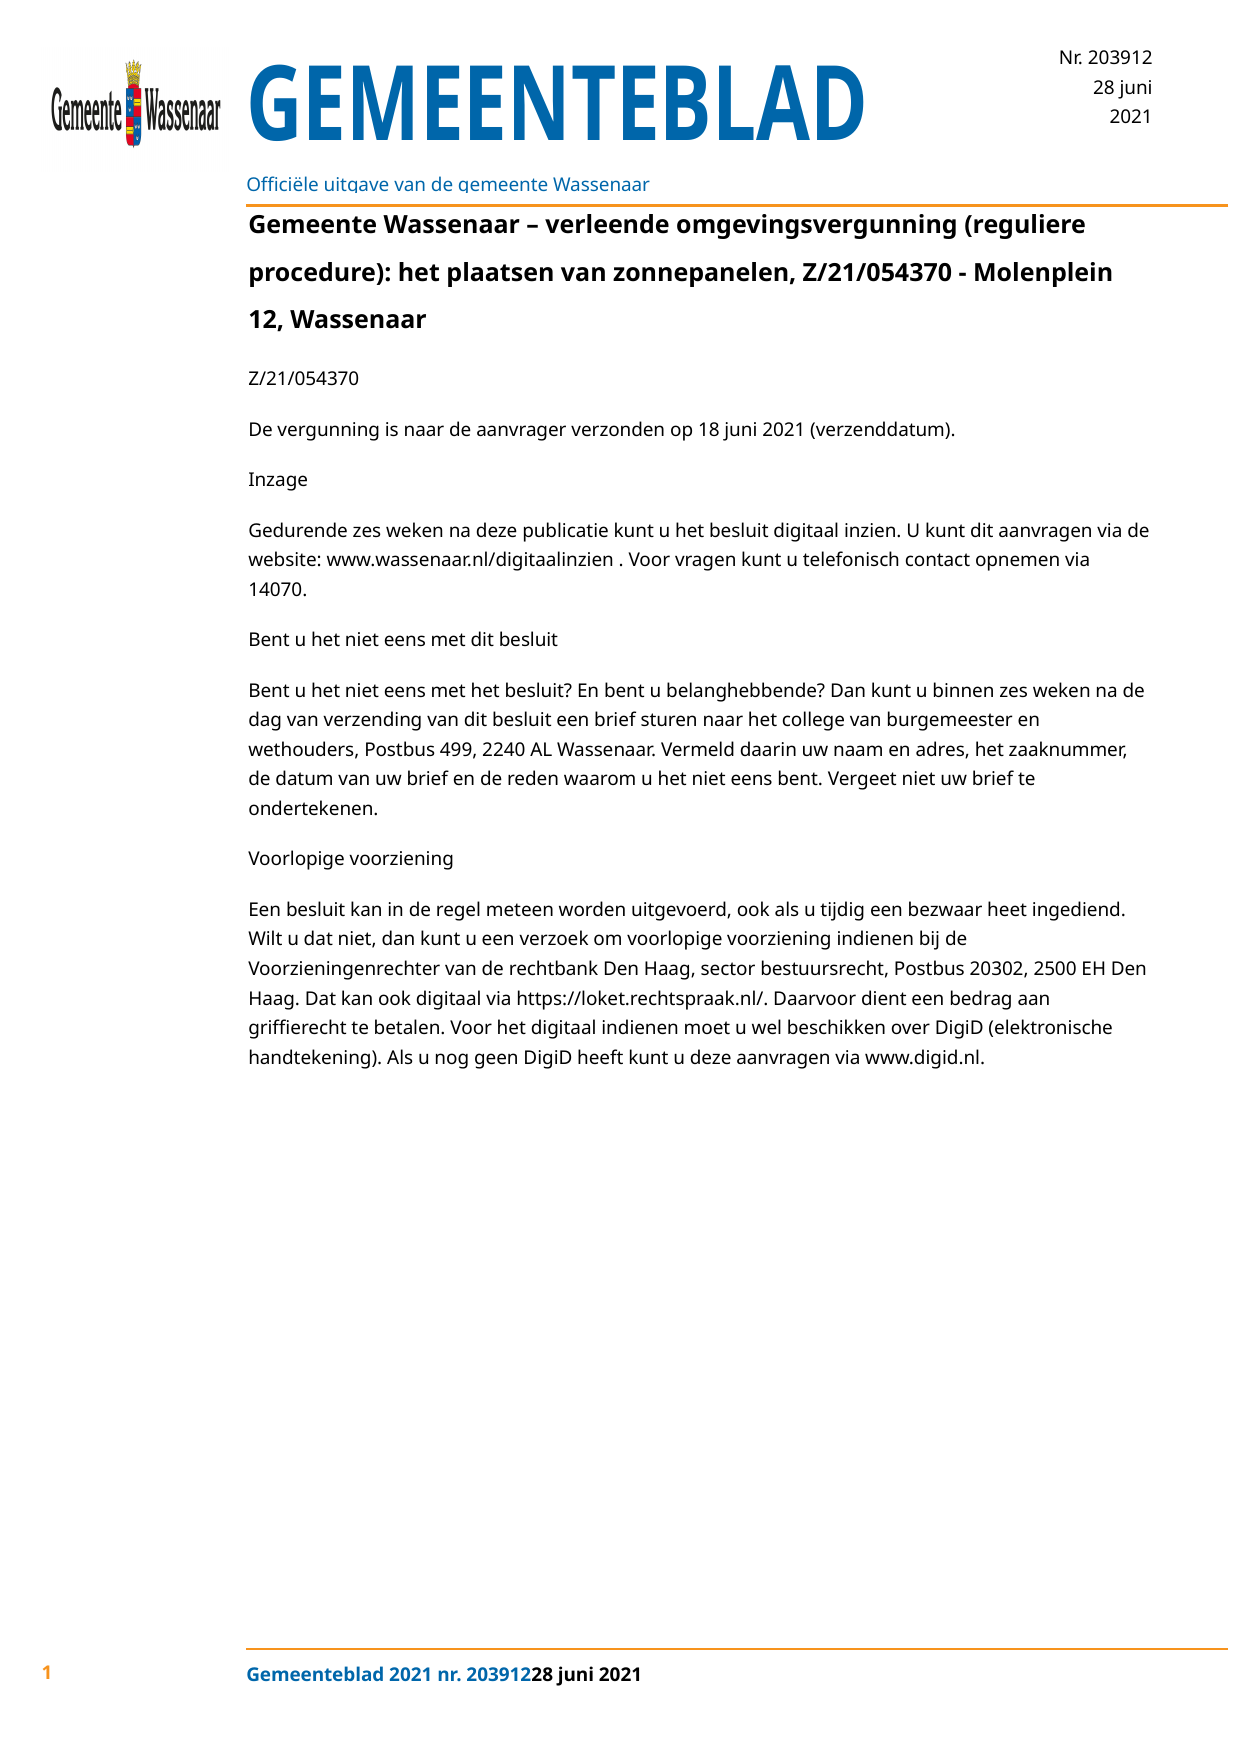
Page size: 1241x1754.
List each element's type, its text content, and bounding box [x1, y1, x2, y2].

text Een besluit kan in de regel meteen worden uitgevoerd, ook als u tijdig een bezwaar heet ingediend. Wilt u dat niet, dan kunt u een verzoek om voorlopige voorziening indienen bij de Voorzieningenrechter van de rechtbank Den Haag, sector bestuursrecht, Postbus 20302, 2500 EH Den Haag. Dat kan ook digitaal via https://loket.rechtspraak.nl/. Daarvoor dient een bedrag aan griffierecht te betalen. Voor het digitaal indienen moet u wel beschikken over DigiD (elektronische handtekening). Als u nog geen DigiD heeft kunt u deze aanvragen via www.digid.nl. [248, 896, 1152, 1069]
text Gemeente Wassenaar – verleende omgevingsvergunning (reguliere procedure): het plaatsen van zonnepanelen, Z/21/054370 - Molenplein 12, Wassenaar [248, 207, 1152, 336]
text Z/21/054370 [248, 366, 1152, 391]
text Bent u het niet eens met dit besluit [248, 626, 1152, 652]
picture [41, 47, 231, 172]
text Inzage [248, 466, 1152, 492]
text Voorlopige voorziening [248, 846, 1152, 871]
text Bent u het niet eens met het besluit? En bent u belanghebbende? Dan kunt u binnen zes weken na de dag van verzending van dit besluit een brief sturen naar het college van burgemeester en wethouders, Postbus 499, 2240 AL Wassenaar. Vermeld daarin uw naam en adres, het zaaknummer, de datum van uw brief en de reden waarom u het niet eens bent. Vergeet niet uw brief te ondertekenen. [248, 677, 1152, 821]
text Gedurende zes weken na deze publicatie kunt u het besluit digitaal inzien. U kunt dit aanvragen via de website: www.wassenaar.nl/digitaalinzien . Voor vragen kunt u telefonisch contact opnemen via 14070. [248, 517, 1152, 602]
text De vergunning is naar de aanvrager verzonden op 18 juni 2021 (verzenddatum). [248, 416, 1152, 442]
